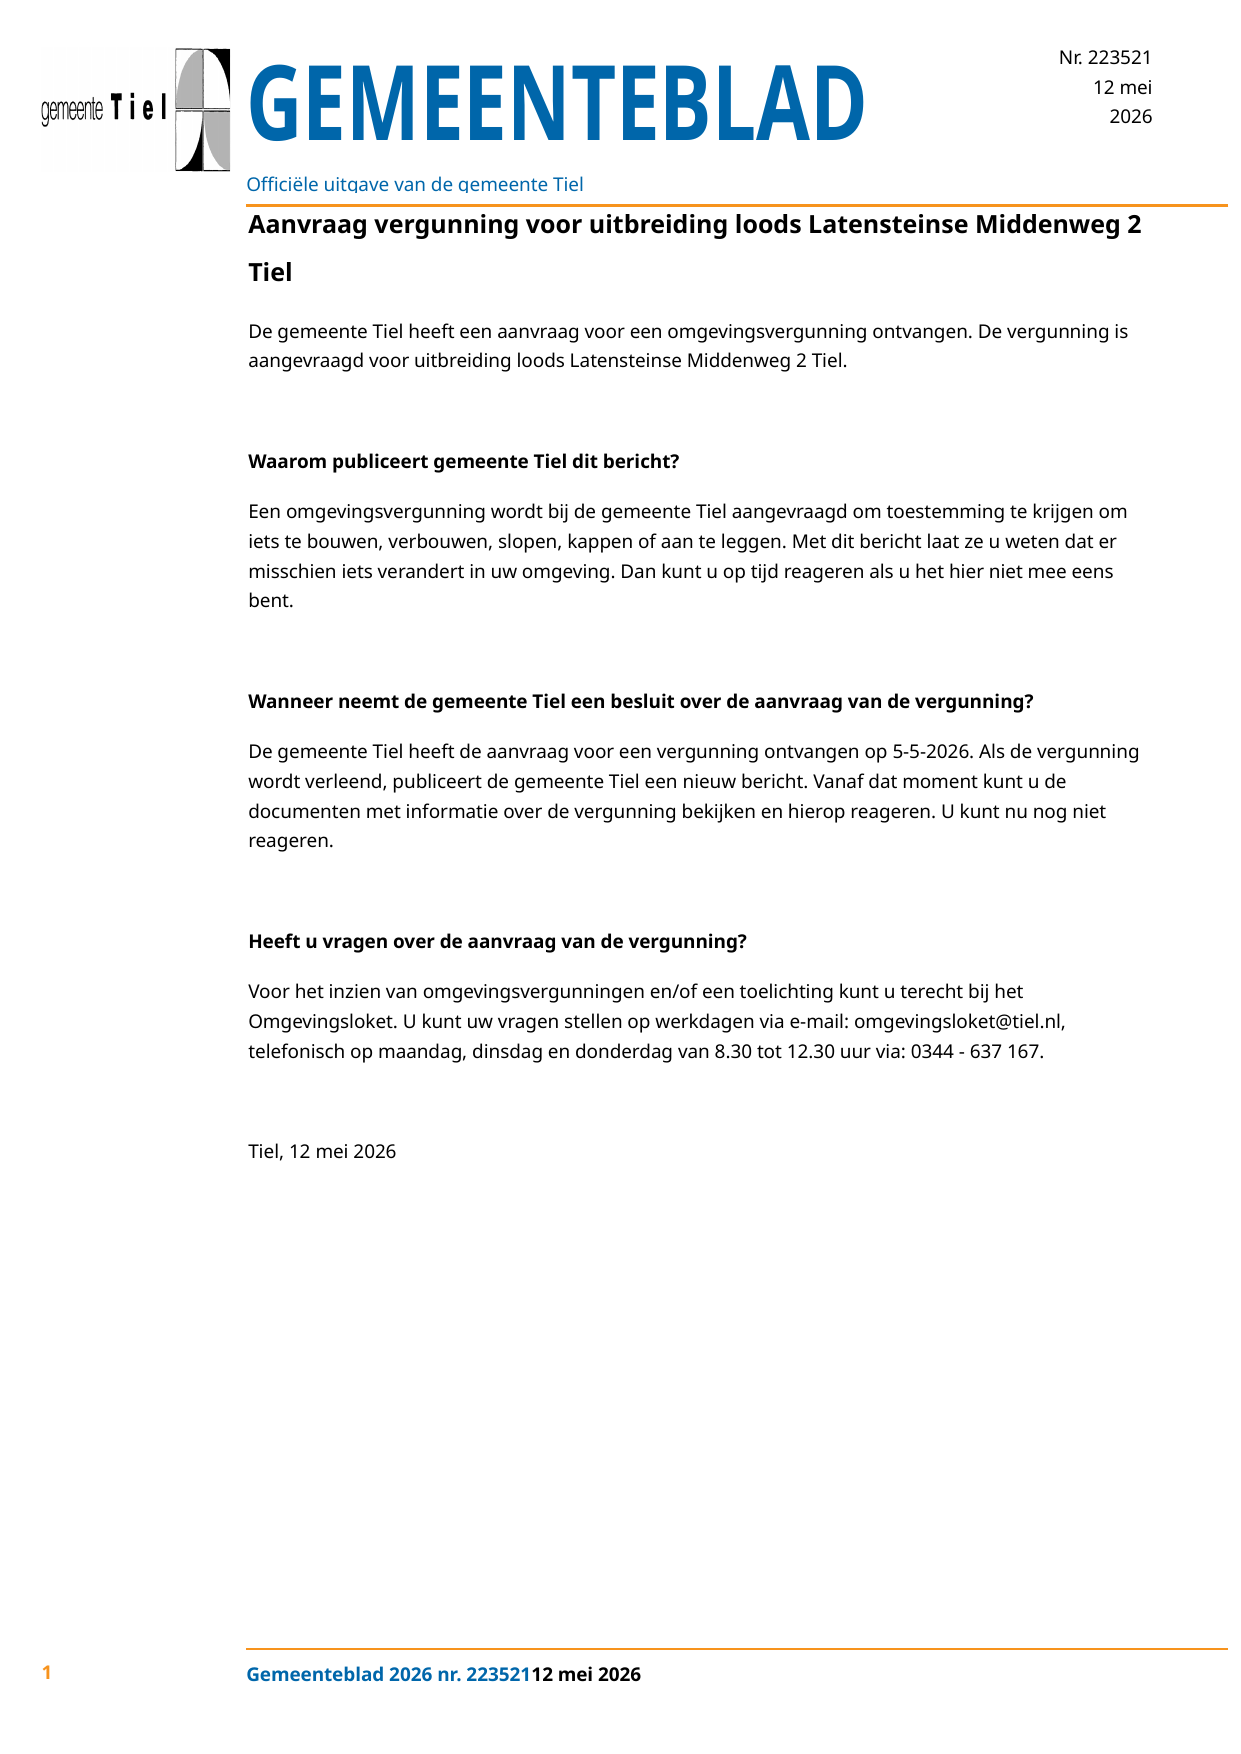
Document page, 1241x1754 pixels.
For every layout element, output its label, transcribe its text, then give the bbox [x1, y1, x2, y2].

text Voor het inzien van omgevingsvergunningen en/of een toelichting kunt u terecht bij het Omgevingsloket. U kunt uw vragen stellen op werkdagen via e-mail: omgevingsloket@tiel.nl, telefonisch op maandag, dinsdag en donderdag van 8.30 tot 12.30 uur via: 0344 - 637 167. [248, 979, 1152, 1064]
text De gemeente Tiel heeft een aanvraag voor een omgevingsvergunning ontvangen. De vergunning is aangevraagd voor uitbreiding loods Latensteinse Middenweg 2 Tiel. [248, 318, 1152, 373]
text Wanneer neemt de gemeente Tiel een besluit over de aanvraag van de vergunning? [248, 688, 1152, 714]
text De gemeente Tiel heeft de aanvraag voor een vergunning ontvangen op 5-5-2026. Als de vergunning wordt verleend, publiceert de gemeente Tiel een nieuw bericht. Vanaf dat moment kunt u de documenten met informatie over de vergunning bekijken en hierop reageren. U kunt nu nog niet reageren. [248, 739, 1152, 853]
text Waarom publiceert gemeente Tiel dit bericht? [248, 448, 1152, 474]
text Aanvraag vergunning voor uitbreiding loods Latensteinse Middenweg 2 Tiel [248, 207, 1152, 288]
text Een omgevingsvergunning wordt bij de gemeente Tiel aangevraagd om toestemming te krijgen om iets te bouwen, verbouwen, slopen, kappen of aan te leggen. Met dit bericht laat ze u weten dat er misschien iets verandert in uw omgeving. Dan kunt u op tijd reageren als u het hier niet mee eens bent. [248, 499, 1152, 613]
text Tiel, 12 mei 2026 [248, 1139, 1152, 1164]
text Heeft u vragen over de aanvraag van de vergunning? [248, 928, 1152, 954]
picture [41, 47, 231, 172]
